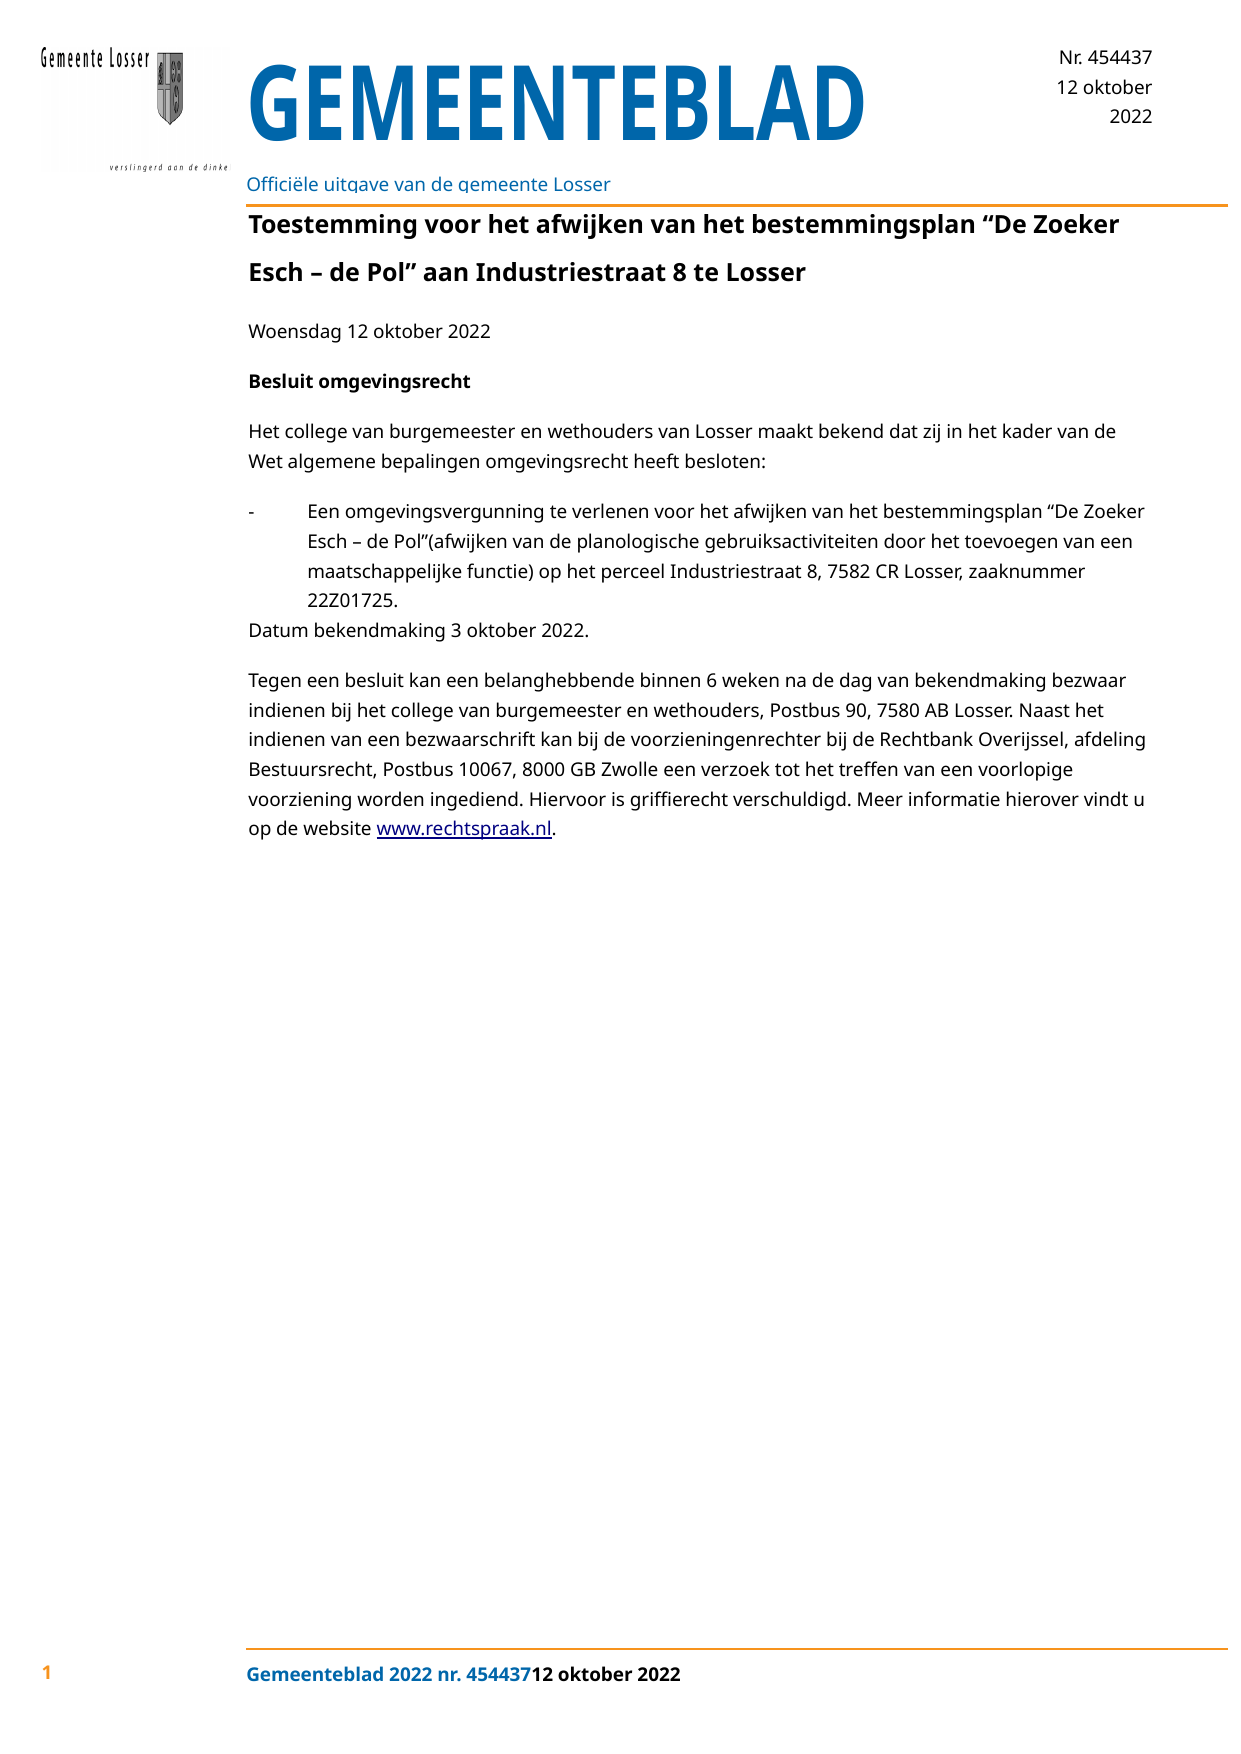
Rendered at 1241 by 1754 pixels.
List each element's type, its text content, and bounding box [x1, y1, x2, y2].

picture [41, 47, 231, 172]
list Een omgevingsvergunning te verlenen voor het afwijken van het bestemmingsplan “De Zoeker Esch – de Pol”(afwijken van de planologische gebruiksactiviteiten door het toevoegen van een maatschappelijke functie) op het perceel Industriestraat 8, 7582 CR Losser, zaaknummer 22Z01725. [248, 499, 1152, 613]
text Het college van burgemeester en wethouders van Losser maakt bekend dat zij in het kader van de Wet algemene bepalingen omgevingsrecht heeft besloten: [248, 419, 1152, 474]
text Woensdag 12 oktober 2022 [248, 318, 1152, 344]
text Toestemming voor het afwijken van het bestemmingsplan “De Zoeker Esch – de Pol” aan Industriestraat 8 te Losser [248, 207, 1152, 288]
text Tegen een besluit kan een belanghebbende binnen 6 weken na de dag van bekendmaking bezwaar indienen bij het college van burgemeester en wethouders, Postbus 90, 7580 AB Losser. Naast het indienen van een bezwaarschrift kan bij de voorzieningenrechter bij de Rechtbank Overijssel, afdeling Bestuursrecht, Postbus 10067, 8000 GB Zwolle een verzoek tot het treffen van een voorlopige voorziening worden ingediend. Hiervoor is griffierecht verschuldigd. Meer informatie hierover vindt u op de website www.rechtspraak.nl. [248, 667, 1152, 841]
text Datum bekendmaking 3 oktober 2022. [248, 617, 1152, 643]
text Besluit omgevingsrecht [248, 368, 1152, 394]
